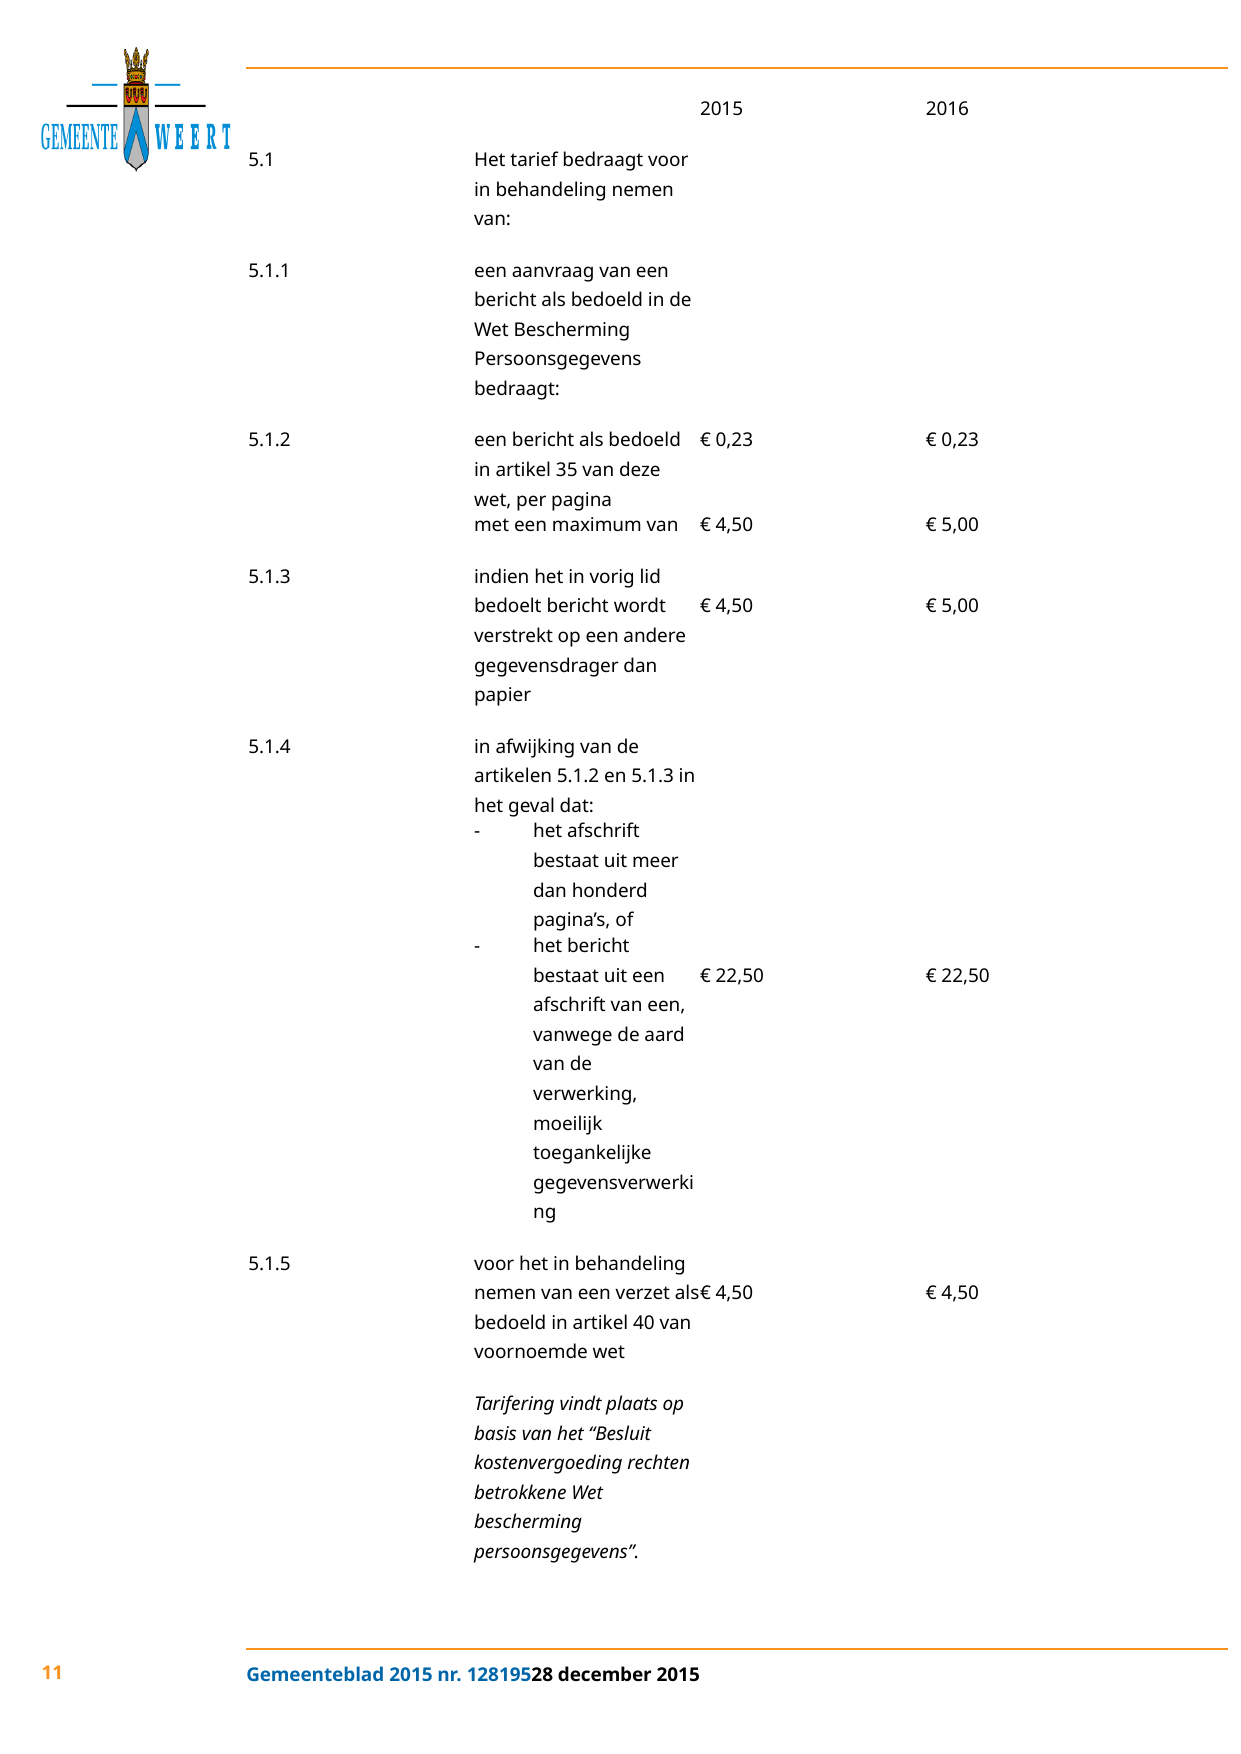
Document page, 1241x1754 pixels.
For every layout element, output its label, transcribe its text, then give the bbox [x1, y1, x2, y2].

table_cell [248, 1364, 474, 1390]
table_cell [926, 257, 1152, 401]
table_cell [926, 1224, 1152, 1250]
table_cell [248, 231, 474, 257]
table_cell 2016 [926, 95, 1152, 121]
table_cell € 22,50 [926, 932, 1152, 1224]
table_cell met een maximum van [474, 512, 700, 537]
table_cell [700, 146, 926, 231]
table_cell [926, 1364, 1152, 1390]
table_cell [700, 257, 926, 401]
table_cell 5.1.5 [248, 1250, 474, 1364]
table_cell het bericht bestaat uit een afschrift van een, vanwege de aard van de verwerking, moeilijk toegankelijke gegevensverwerking [474, 932, 700, 1224]
table_cell [700, 1224, 926, 1250]
table_cell 5.1.4 [248, 733, 474, 818]
table_cell [474, 707, 700, 733]
table_cell € 5,00 [926, 563, 1152, 707]
table_cell [248, 512, 474, 537]
table_cell € 4,50 [926, 1250, 1152, 1364]
table_cell [248, 1224, 474, 1250]
table_cell € 0,23 [926, 427, 1152, 512]
table_cell [474, 401, 700, 427]
table_cell [700, 121, 926, 146]
table_cell € 4,50 [700, 563, 926, 707]
table_cell 5.1.2 [248, 427, 474, 512]
table_cell een aanvraag van een bericht als bedoeld in de Wet Bescherming Persoonsgegevens bedraagt: [474, 257, 700, 401]
table_cell [474, 1364, 700, 1390]
table_cell 5.1.3 [248, 563, 474, 707]
table_cell € 0,23 [700, 427, 926, 512]
table_cell indien het in vorig lid bedoelt bericht wordt verstrekt op een andere gegevensdrager dan papier [474, 563, 700, 707]
table_cell [474, 537, 700, 563]
table_cell een bericht als bedoeld in artikel 35 van deze wet, per pagina [474, 427, 700, 512]
table_cell [700, 537, 926, 563]
table_cell 5.1 [248, 146, 474, 231]
table_cell [248, 1390, 474, 1564]
table_cell [474, 95, 700, 121]
table_cell € 4,50 [700, 1250, 926, 1364]
table_cell [700, 401, 926, 427]
table_cell [248, 95, 474, 121]
table_cell [700, 231, 926, 257]
table_cell [926, 401, 1152, 427]
table_cell Tarifering vindt plaats op basis van het “Besluit kostenvergoeding rechten betrokkene Wet bescherming persoonsgegevens”. [474, 1390, 700, 1564]
table_cell [926, 707, 1152, 733]
table_cell [700, 733, 926, 818]
table_cell [926, 146, 1152, 231]
table_cell [700, 1364, 926, 1390]
table_cell [248, 121, 474, 146]
table_cell [926, 121, 1152, 146]
table_cell [474, 231, 700, 257]
table_cell [700, 1390, 926, 1564]
table_cell in afwijking van de artikelen 5.1.2 en 5.1.3 in het geval dat: [474, 733, 700, 818]
table_cell [926, 1390, 1152, 1564]
table_cell het afschrift bestaat uit meer dan honderd pagina’s, of [474, 818, 700, 932]
table_cell Het tarief bedraagt voor in behandeling nemen van: [474, 146, 700, 231]
table_cell 5.1.1 [248, 257, 474, 401]
table_cell € 5,00 [926, 512, 1152, 537]
table_cell [700, 818, 926, 932]
table_cell [248, 818, 474, 932]
table_cell 2015 [700, 95, 926, 121]
table_cell [248, 932, 474, 1224]
table_cell € 4,50 [700, 512, 926, 537]
table_cell [926, 818, 1152, 932]
table_cell [474, 121, 700, 146]
picture [41, 47, 231, 172]
table_cell voor het in behandeling nemen van een verzet als bedoeld in artikel 40 van voornoemde wet [474, 1250, 700, 1364]
table_cell [248, 707, 474, 733]
table_cell [474, 1224, 700, 1250]
table_cell [926, 733, 1152, 818]
table_cell [926, 231, 1152, 257]
table_cell [700, 707, 926, 733]
table_cell € 22,50 [700, 932, 926, 1224]
table_cell [926, 537, 1152, 563]
table_cell [248, 401, 474, 427]
table_cell [248, 537, 474, 563]
